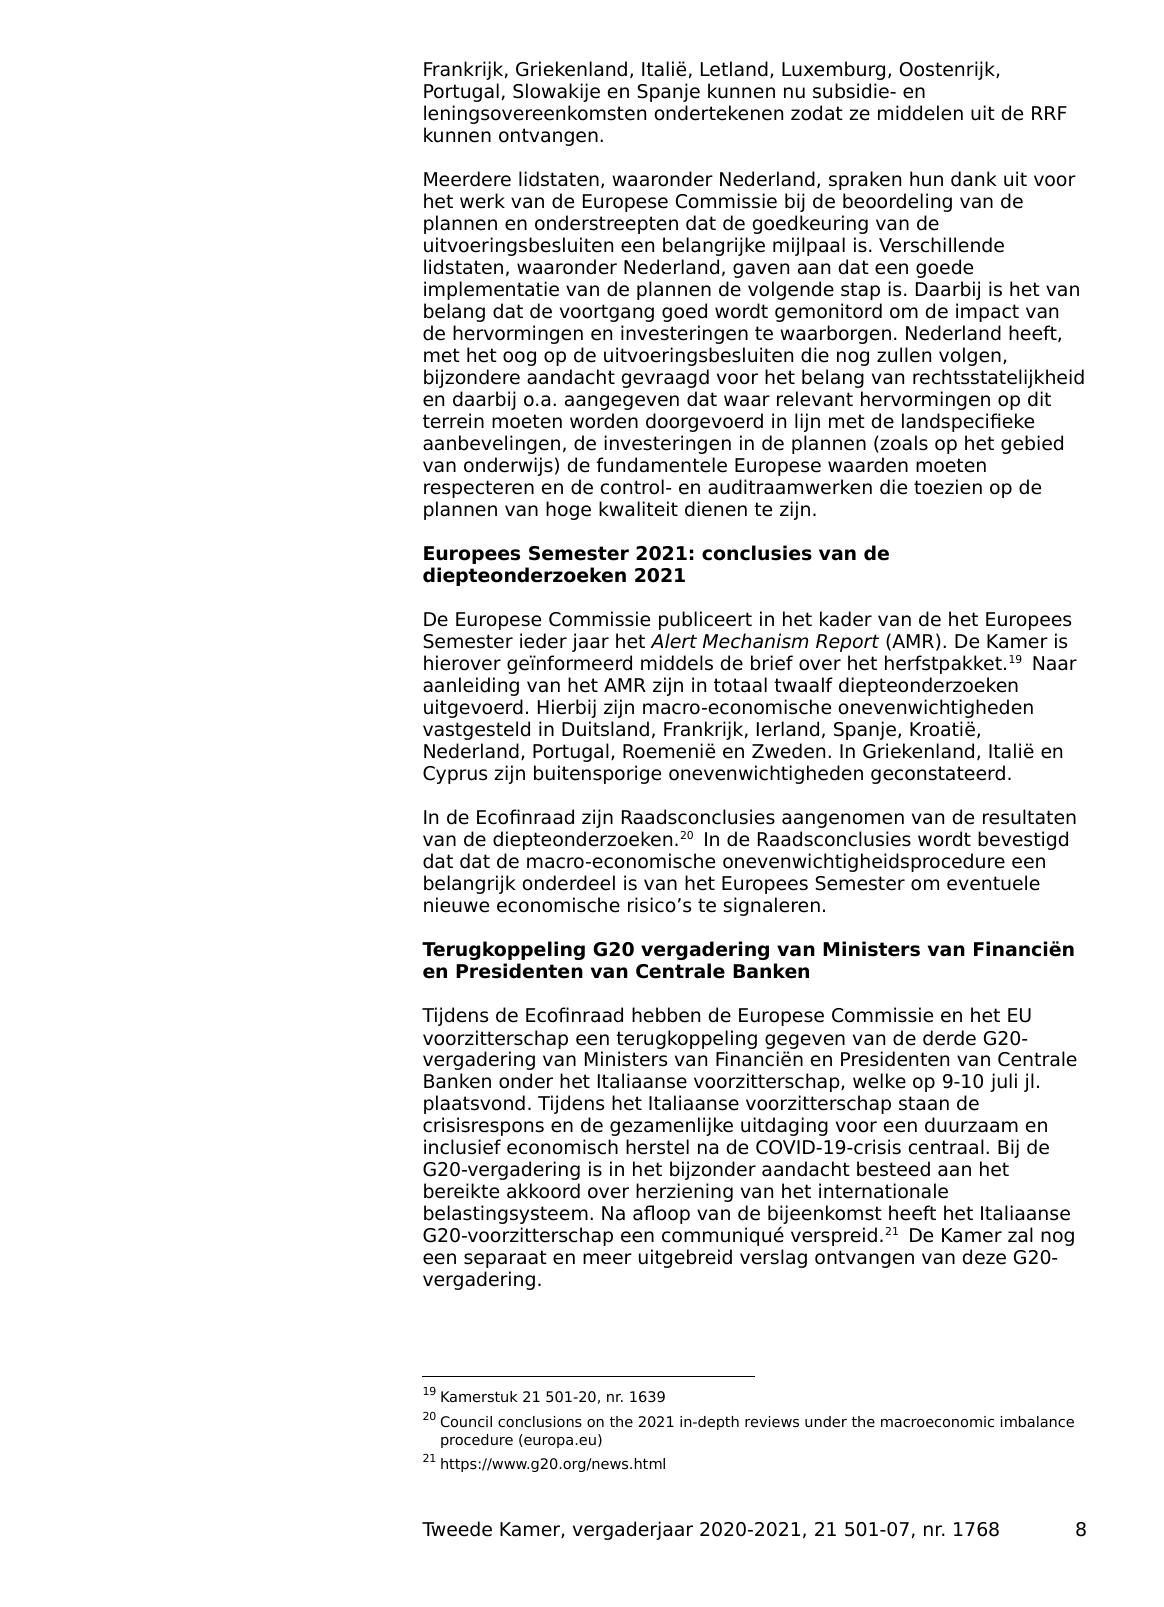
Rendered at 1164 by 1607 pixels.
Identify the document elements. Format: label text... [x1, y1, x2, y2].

text Kamerstuk 21 501-20, nr. 1639 [422, 1385, 1087, 1407]
subtitle Europees Semester 2021: conclusies van de diepteonderzoeken 2021 [422, 543, 1087, 587]
text Council conclusions on the 2021 in-depth reviews under the macroeconomic imbalance procedure (europa.eu) [422, 1410, 1087, 1449]
text https://www.g20.org/news.html [422, 1452, 1087, 1474]
text In de Ecofinraad zijn Raadsconclusies aangenomen van de resultaten van de diepteonderzoeken. In de Raadsconclusies wordt bevestigd dat dat de macro-economische onevenwichtigheidsprocedure een belangrijk onderdeel is van het Europees Semester om eventuele nieuwe economische risico’s te signaleren. [422, 807, 1087, 917]
text Meerdere lidstaten, waaronder Nederland, spraken hun dank uit voor het werk van de Europese Commissie bij de beoordeling van de plannen en onderstreepten dat de goedkeuring van de uitvoeringsbesluiten een belangrijke mijlpaal is. Verschillende lidstaten, waaronder Nederland, gaven aan dat een goede implementatie van de plannen de volgende stap is. Daarbij is het van belang dat de voortgang goed wordt gemonitord om de impact van de hervormingen en investeringen te waarborgen. Nederland heeft, met het oog op de uitvoeringsbesluiten die nog zullen volgen, bijzondere aandacht gevraagd voor het belang van rechtsstatelijkheid en daarbij o.a. aangegeven dat waar relevant hervormingen op dit terrein moeten worden doorgevoerd in lijn met de landspecifieke aanbevelingen, de investeringen in de plannen (zoals op het gebied van onderwijs) de fundamentele Europese waarden moeten respecteren en de control- en auditraamwerken die toezien op de plannen van hoge kwaliteit dienen te zijn. [422, 169, 1087, 521]
text De Europese Commissie publiceert in het kader van de het Europees Semester ieder jaar het Alert Mechanism Report (AMR). De Kamer is hierover geïnformeerd middels de brief over het herfstpakket. Naar aanleiding van het AMR zijn in totaal twaalf diepteonderzoeken uitgevoerd. Hierbij zijn macro-economische onevenwichtigheden vastgesteld in Duitsland, Frankrijk, Ierland, Spanje, Kroatië, Nederland, Portugal, Roemenië en Zweden. In Griekenland, Italië en Cyprus zijn buitensporige onevenwichtigheden geconstateerd. [422, 609, 1087, 785]
subtitle Terugkoppeling G20 vergadering van Ministers van Financiën en Presidenten van Centrale Banken [422, 939, 1087, 983]
text Tijdens de Ecofinraad hebben de Europese Commissie en het EU voorzitterschap een terugkoppeling gegeven van de derde G20-vergadering van Ministers van Financiën en Presidenten van Centrale Banken onder het Italiaanse voorzitterschap, welke op 9-10 juli jl. plaatsvond. Tijdens het Italiaanse voorzitterschap staan de crisisrespons en de gezamenlijke uitdaging voor een duurzaam en inclusief economisch herstel na de COVID-19-crisis centraal. Bij de G20-vergadering is in het bijzonder aandacht besteed aan het bereikte akkoord over herziening van het internationale belastingsysteem. Na afloop van de bijeenkomst heeft het Italiaanse G20-voorzitterschap een communiqué verspreid. De Kamer zal nog een separaat en meer uitgebreid verslag ontvangen van deze G20-vergadering. [422, 1005, 1087, 1291]
text Frankrijk, Griekenland, Italië, Letland, Luxemburg, Oostenrijk, Portugal, Slowakije en Spanje kunnen nu subsidie- en leningsovereenkomsten ondertekenen zodat ze middelen uit de RRF kunnen ontvangen. [422, 59, 1087, 147]
